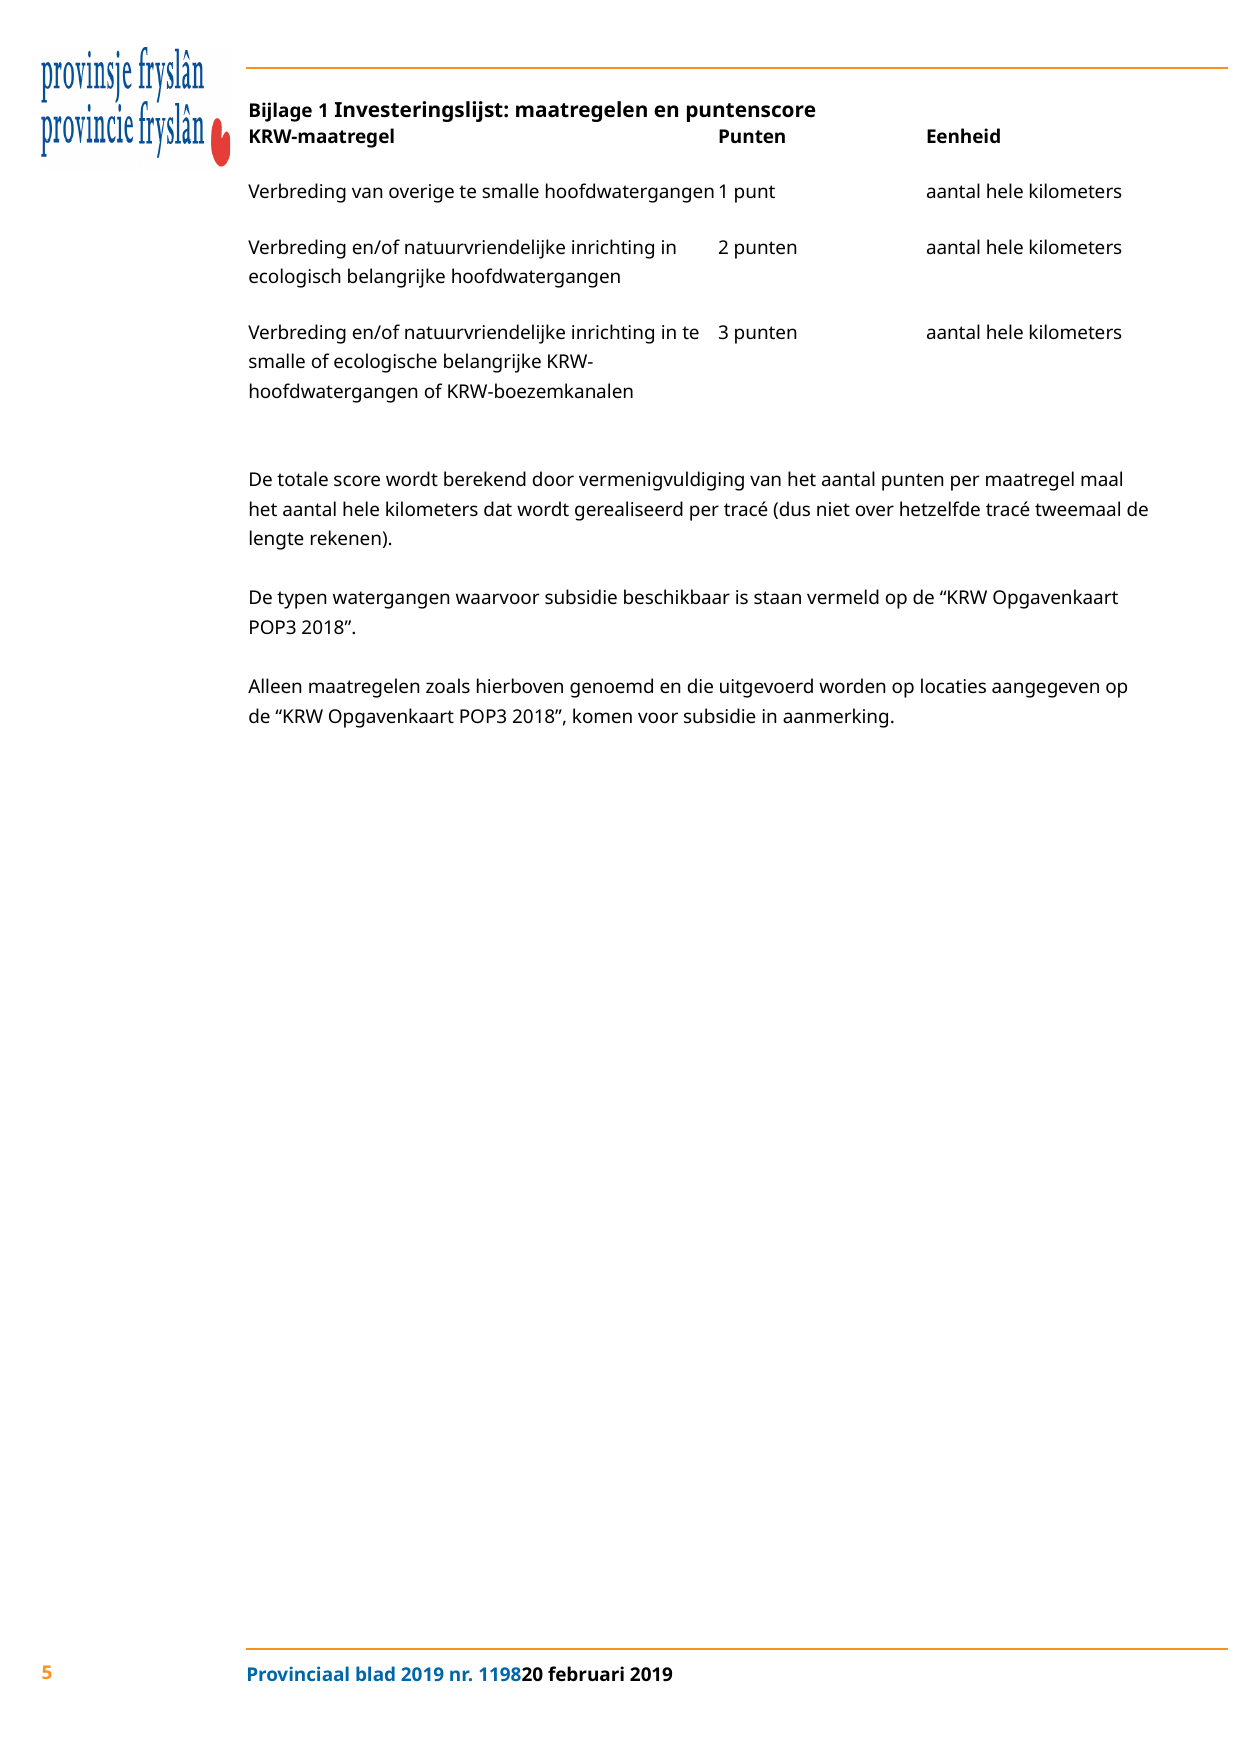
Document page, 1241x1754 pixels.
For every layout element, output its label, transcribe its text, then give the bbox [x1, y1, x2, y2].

table_cell Verbreding en/of natuurvriendelijke inrichting in te smalle of ecologische belangrijke KRW-hoofdwatergangen of KRW-boezemkanalen [248, 319, 718, 433]
table_cell Verbreding van overige te smalle hoofdwatergangen [248, 179, 718, 234]
text De typen watergangen waarvoor subsidie beschikbaar is staan vermeld op de “KRW Opgavenkaart POP3 2018”. [248, 584, 1152, 640]
table_cell aantal hele kilometers [926, 234, 1152, 319]
table_cell aantal hele kilometers [926, 179, 1152, 234]
table_cell aantal hele kilometers [926, 319, 1152, 433]
picture [41, 47, 231, 172]
table_header Punten [718, 124, 926, 179]
table_header Eenheid [926, 124, 1152, 179]
table_header KRW-maatregel [248, 124, 718, 179]
table_cell Verbreding en/of natuurvriendelijke inrichting in ecologisch belangrijke hoofdwatergangen [248, 234, 718, 319]
table_cell 2 punten [718, 234, 926, 319]
text De totale score wordt berekend door vermenigvuldiging van het aantal punten per maatregel maal het aantal hele kilometers dat wordt gerealiseerd per tracé (dus niet over hetzelfde tracé tweemaal de lengte rekenen). [248, 466, 1152, 551]
table_cell 1 punt [718, 179, 926, 234]
text Alleen maatregelen zoals hierboven genoemd en die uitgevoerd worden op locaties aangegeven op de “KRW Opgavenkaart POP3 2018”, komen voor subsidie in aanmerking. [248, 673, 1152, 729]
table_cell 3 punten [718, 319, 926, 433]
text Bijlage 1 Investeringslijst: maatregelen en puntenscore [248, 95, 1152, 123]
